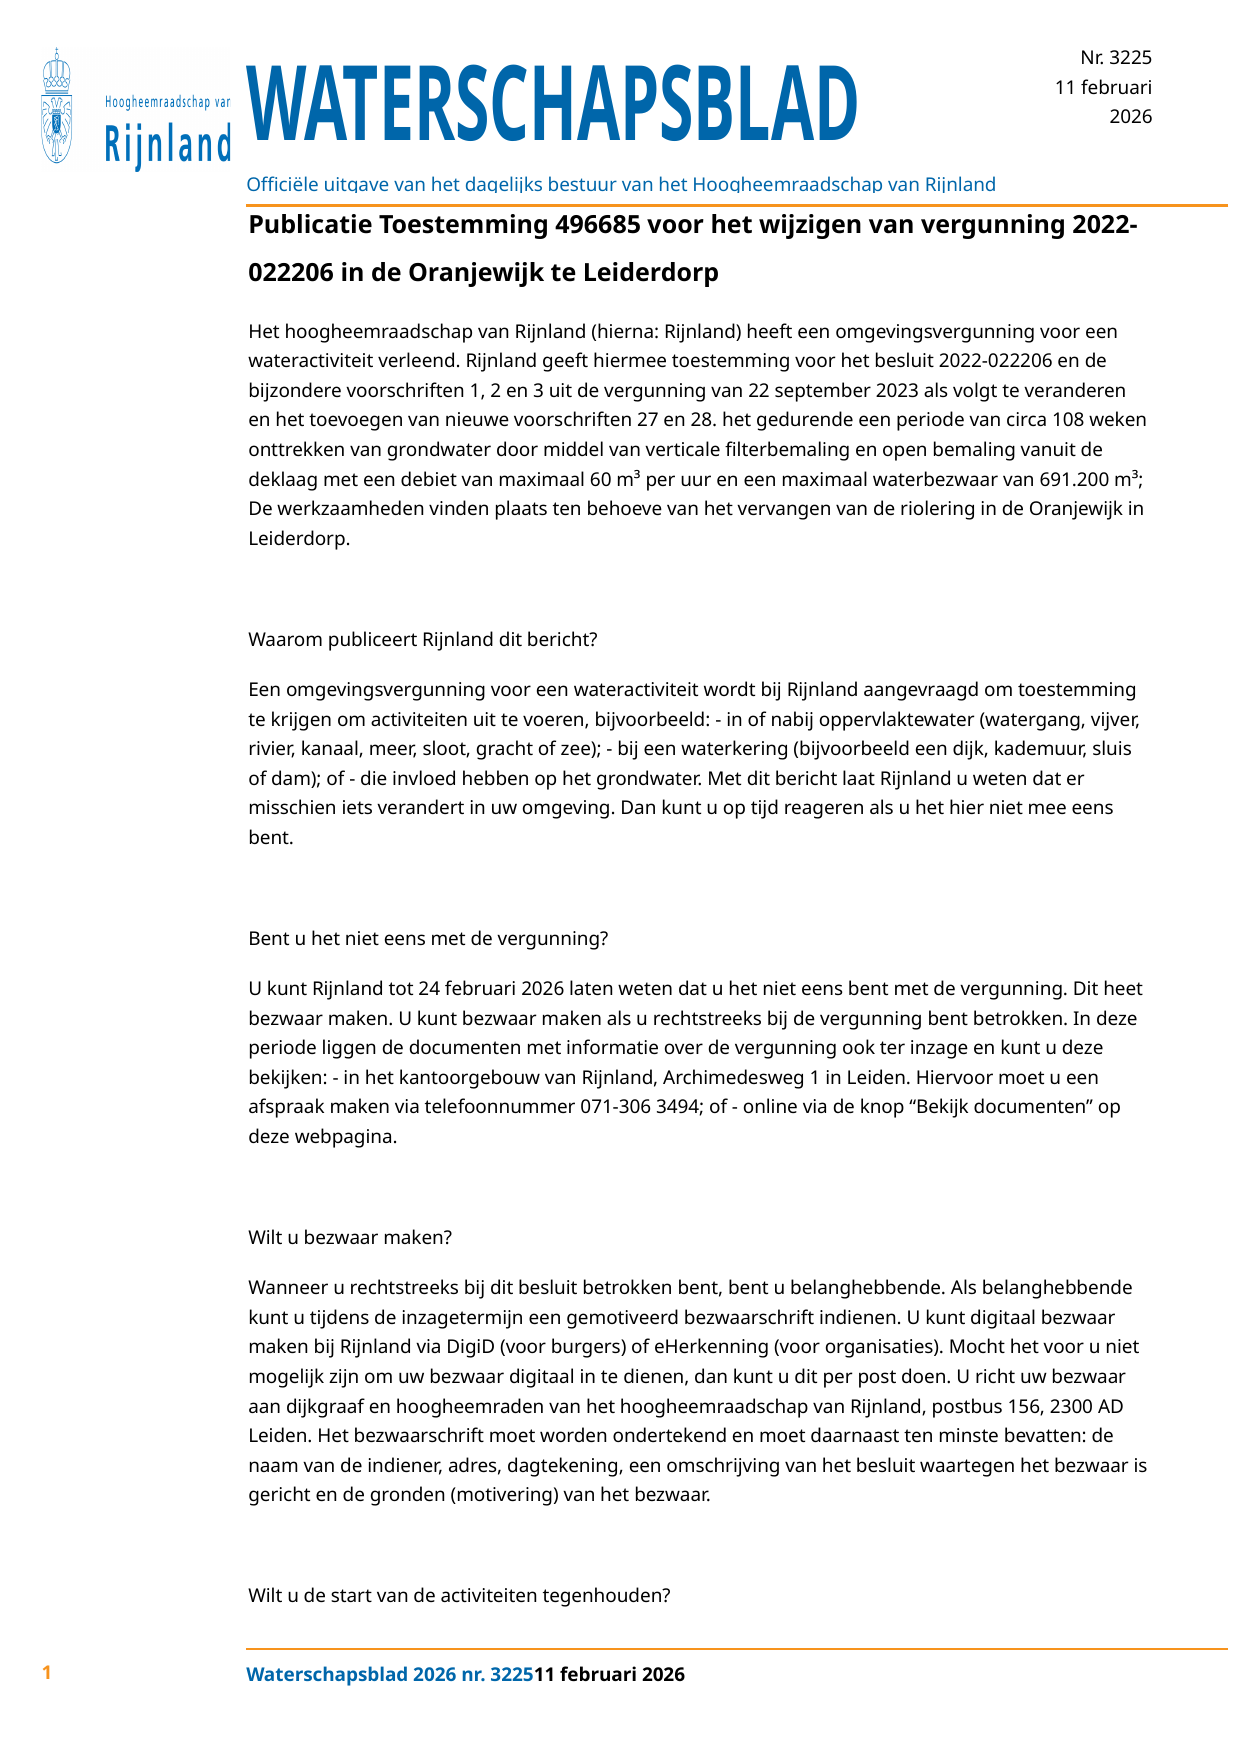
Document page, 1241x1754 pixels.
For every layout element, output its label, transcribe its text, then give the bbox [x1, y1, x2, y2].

text U kunt Rijnland tot 24 februari 2026 laten weten dat u het niet eens bent met de vergunning. Dit heet bezwaar maken. U kunt bezwaar maken als u rechtstreeks bij de vergunning bent betrokken. In deze periode liggen de documenten met informatie over de vergunning ook ter inzage en kunt u deze bekijken: - in het kantoorgebouw van Rijnland, Archimedesweg 1 in Leiden. Hiervoor moet u een afspraak maken via telefoonnummer 071-306 3494; of - online via de knop “Bekijk documenten” op deze webpagina. [248, 975, 1152, 1149]
text Het hoogheemraadschap van Rijnland (hierna: Rijnland) heeft een omgevingsvergunning voor een wateractiviteit verleend. Rijnland geeft hiermee toestemming voor het besluit 2022-022206 en de bijzondere voorschriften 1, 2 en 3 uit de vergunning van 22 september 2023 als volgt te veranderen en het toevoegen van nieuwe voorschriften 27 en 28. het gedurende een periode van circa 108 weken onttrekken van grondwater door middel van verticale filterbemaling en open bemaling vanuit de deklaag met een debiet van maximaal 60 m³ per uur en een maximaal waterbezwaar van 691.200 m³; De werkzaamheden vinden plaats ten behoeve van het vervangen van de riolering in de Oranjewijk in Leiderdorp. [248, 318, 1152, 551]
text Een omgevingsvergunning voor een wateractiviteit wordt bij Rijnland aangevraagd om toestemming te krijgen om activiteiten uit te voeren, bijvoorbeeld: - in of nabij oppervlaktewater (watergang, vijver, rivier, kanaal, meer, sloot, gracht of zee); - bij een waterkering (bijvoorbeeld een dijk, kademuur, sluis of dam); of - die invloed hebben op het grondwater. Met dit bericht laat Rijnland u weten dat er misschien iets verandert in uw omgeving. Dan kunt u op tijd reageren als u het hier niet mee eens bent. [248, 676, 1152, 850]
text Publicatie Toestemming 496685 voor het wijzigen van vergunning 2022-022206 in de Oranjewijk te Leiderdorp [248, 207, 1152, 288]
text Wilt u bezwaar maken? [248, 1224, 1152, 1250]
text Waarom publiceert Rijnland dit bericht? [248, 626, 1152, 652]
text Wilt u de start van de activiteiten tegenhouden? [248, 1582, 1152, 1608]
text Bent u het niet eens met de vergunning? [248, 925, 1152, 951]
text Wanneer u rechtstreeks bij dit besluit betrokken bent, bent u belanghebbende. Als belanghebbende kunt u tijdens de inzagetermijn een gemotiveerd bezwaarschrift indienen. U kunt digitaal bezwaar maken bij Rijnland via DigiD (voor burgers) of eHerkenning (voor organisaties). Mocht het voor u niet mogelijk zijn om uw bezwaar digitaal in te dienen, dan kunt u dit per post doen. U richt uw bezwaar aan dijkgraaf en hoogheemraden van het hoogheemraadschap van Rijnland, postbus 156, 2300 AD Leiden. Het bezwaarschrift moet worden ondertekend en moet daarnaast ten minste bevatten: de naam van de indiener, adres, dagtekening, een omschrijving van het besluit waartegen het bezwaar is gericht en de gronden (motivering) van het bezwaar. [248, 1274, 1152, 1507]
picture [41, 47, 231, 172]
